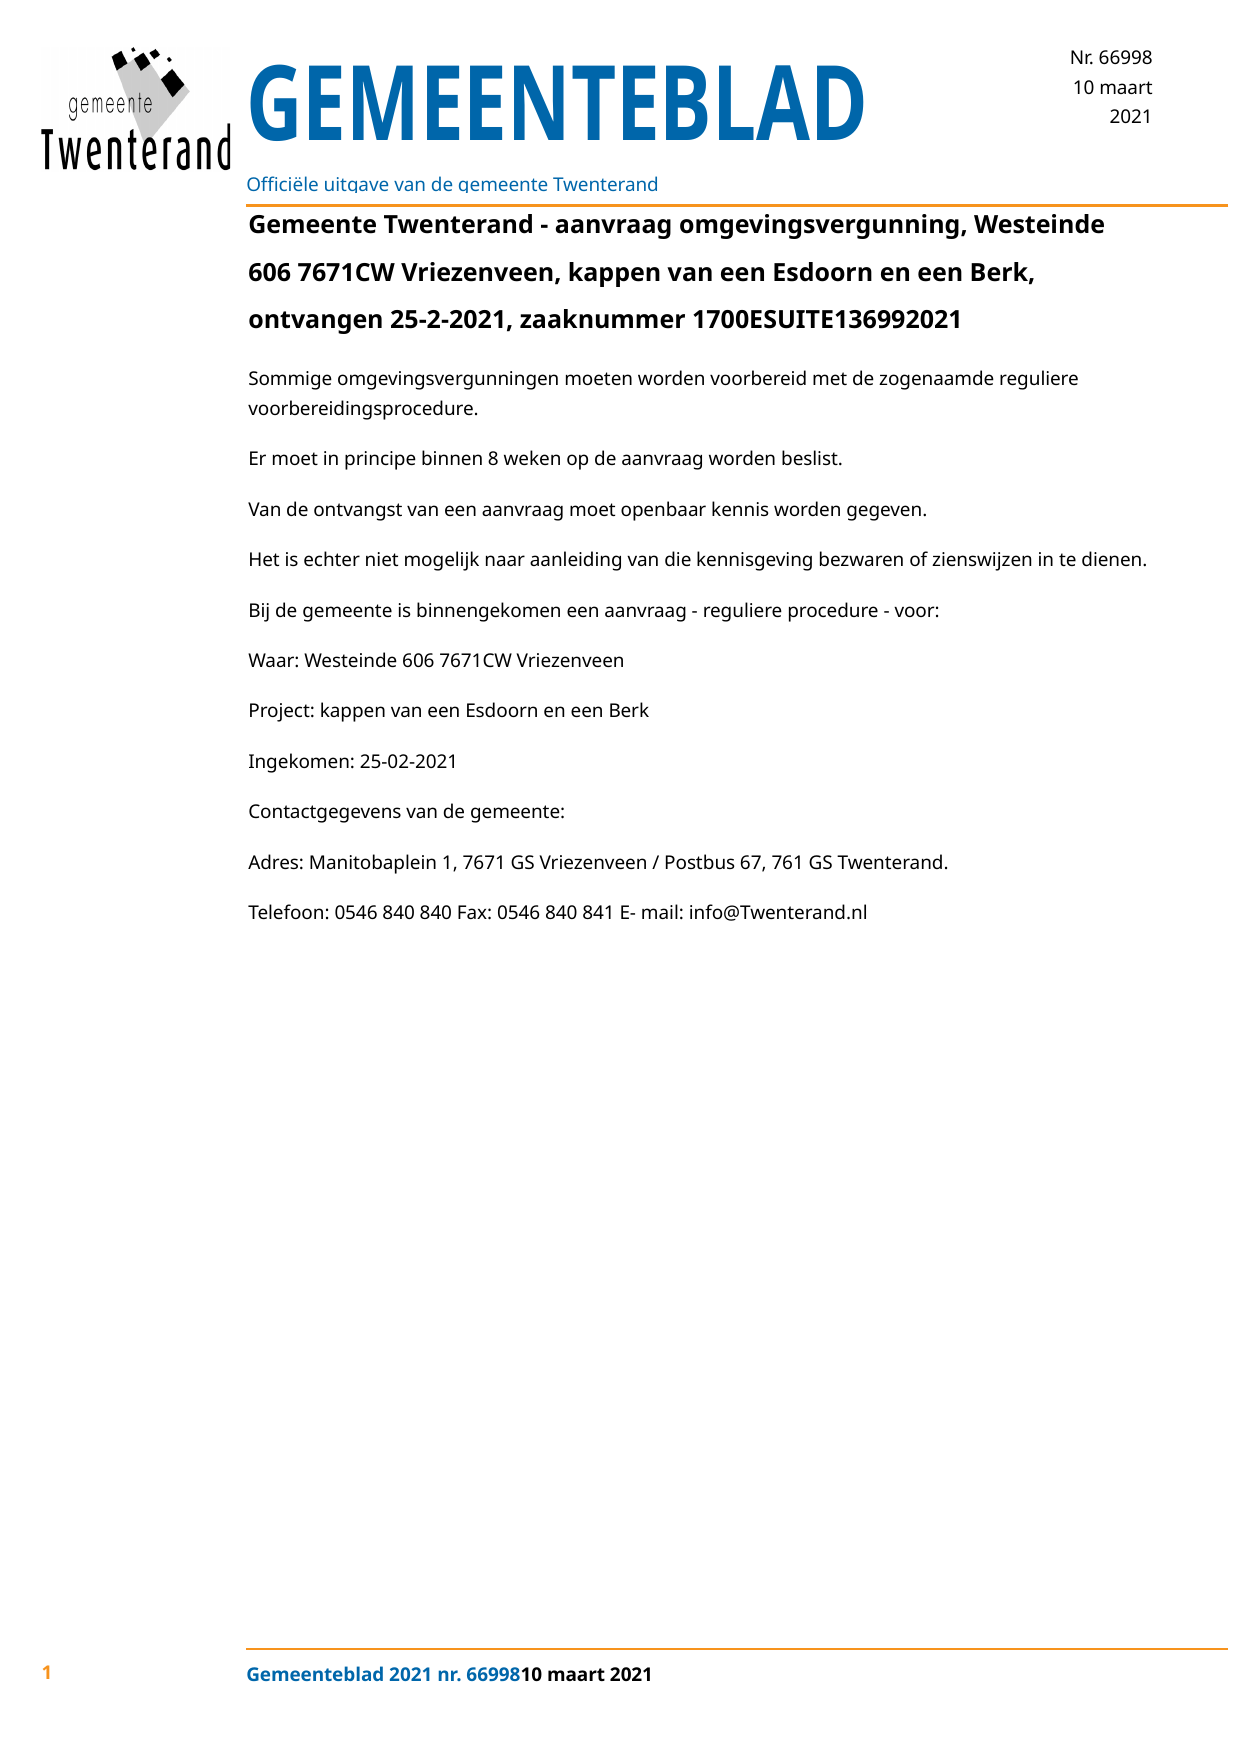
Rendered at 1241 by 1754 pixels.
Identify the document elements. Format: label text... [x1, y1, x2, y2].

text Waar: Westeinde 606 7671CW Vriezenveen [248, 647, 1152, 673]
text Er moet in principe binnen 8 weken op de aanvraag worden beslist. [248, 446, 1152, 471]
picture [41, 47, 231, 172]
text Ingekomen: 25-02-2021 [248, 748, 1152, 774]
text Telefoon: 0546 840 840 Fax: 0546 840 841 E- mail: info@Twenterand.nl [248, 899, 1152, 925]
text Sommige omgevingsvergunningen moeten worden voorbereid met de zogenaamde reguliere voorbereidingsprocedure. [248, 366, 1152, 421]
text Het is echter niet mogelijk naar aanleiding van die kennisgeving bezwaren of zienswijzen in te dienen. [248, 546, 1152, 572]
text Bij de gemeente is binnengekomen een aanvraag - reguliere procedure - voor: [248, 597, 1152, 622]
text Project: kappen van een Esdoorn en een Berk [248, 698, 1152, 723]
text Adres: Manitobaplein 1, 7671 GS Vriezenveen / Postbus 67, 761 GS Twenterand. [248, 849, 1152, 874]
text Contactgegevens van de gemeente: [248, 798, 1152, 824]
text Gemeente Twenterand - aanvraag omgevingsvergunning, Westeinde 606 7671CW Vriezenveen, kappen van een Esdoorn en een Berk, ontvangen 25-2-2021, zaaknummer 1700ESUITE136992021 [248, 207, 1152, 336]
text Van de ontvangst van een aanvraag moet openbaar kennis worden gegeven. [248, 496, 1152, 522]
